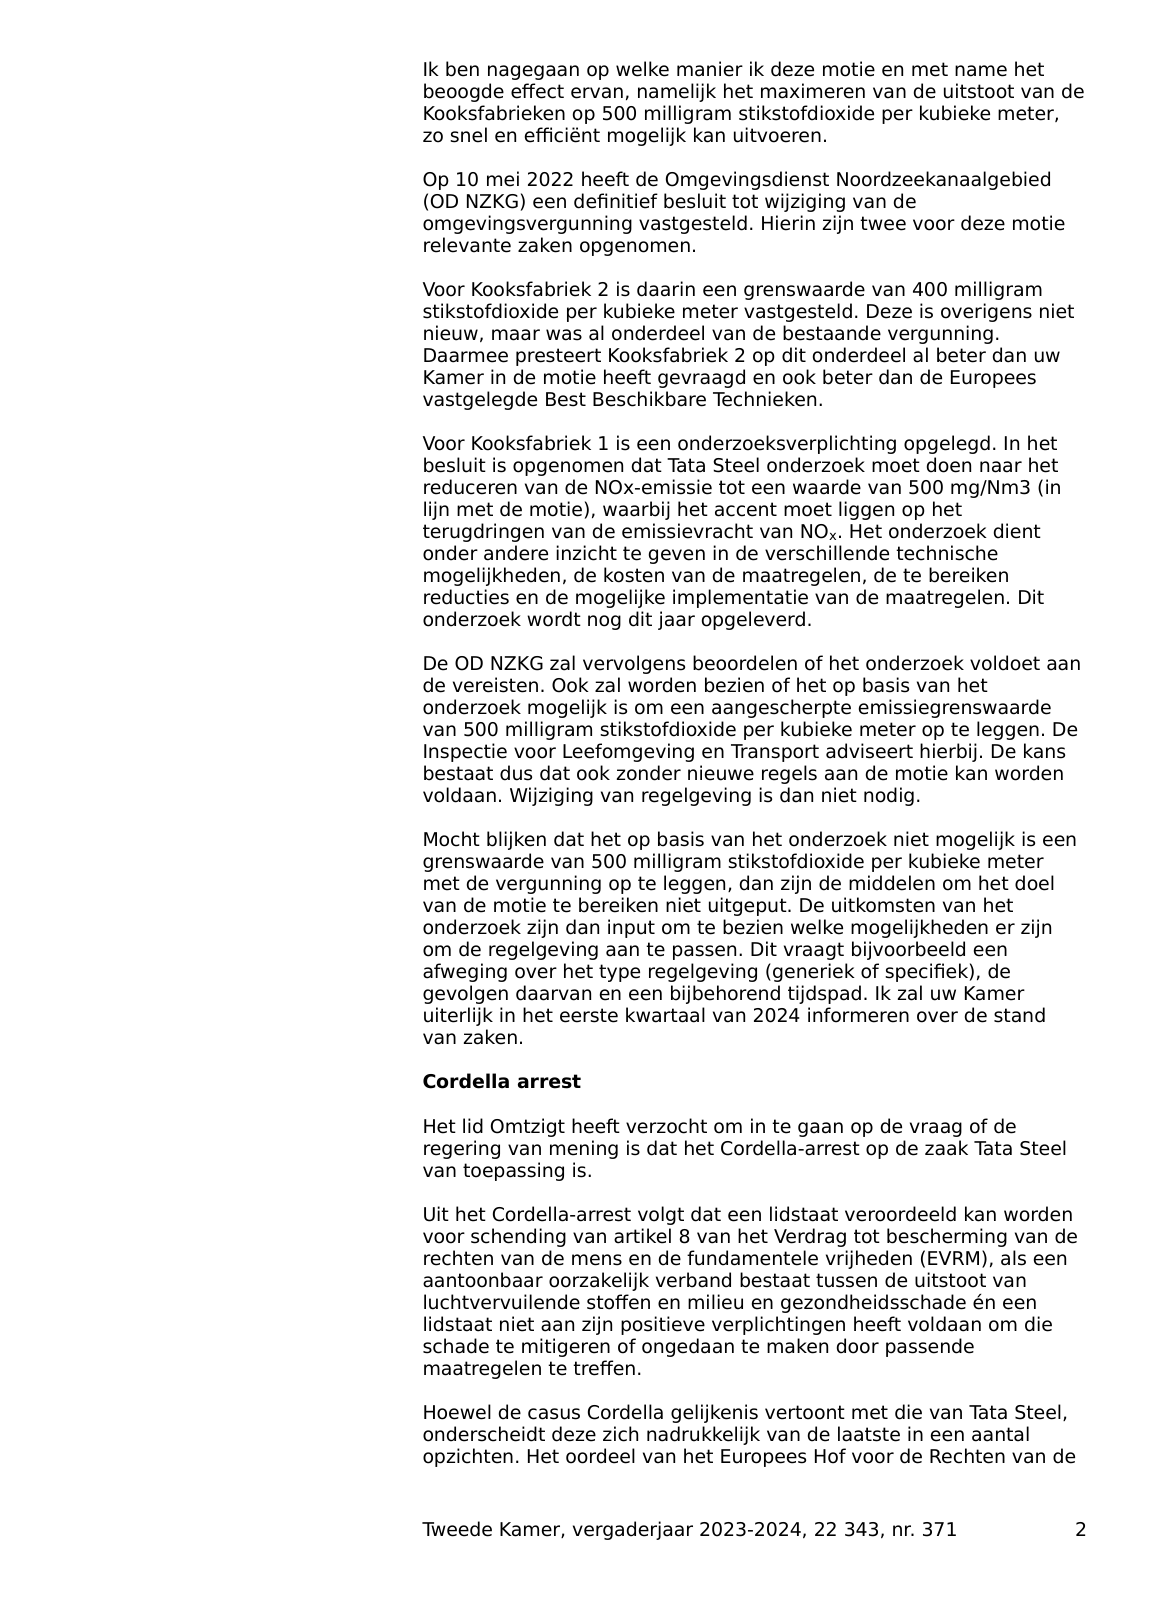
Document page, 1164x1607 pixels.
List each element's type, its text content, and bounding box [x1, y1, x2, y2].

text Voor Kooksfabriek 2 is daarin een grenswaarde van 400 milligram stikstofdioxide per kubieke meter vastgesteld. Deze is overigens niet nieuw, maar was al onderdeel van de bestaande vergunning. Daarmee presteert Kooksfabriek 2 op dit onderdeel al beter dan uw Kamer in de motie heeft gevraagd en ook beter dan de Europees vastgelegde Best Beschikbare Technieken. [422, 279, 1087, 411]
text Het lid Omtzigt heeft verzocht om in te gaan op de vraag of de regering van mening is dat het Cordella-arrest op de zaak Tata Steel van toepassing is. [422, 1116, 1087, 1181]
text De OD NZKG zal vervolgens beoordelen of het onderzoek voldoet aan de vereisten. Ook zal worden bezien of het op basis van het onderzoek mogelijk is om een aangescherpte emissiegrenswaarde van 500 milligram stikstofdioxide per kubieke meter op te leggen. De Inspectie voor Leefomgeving en Transport adviseert hierbij. De kans bestaat dus dat ook zonder nieuwe regels aan de motie kan worden voldaan. Wijziging van regelgeving is dan niet nodig. [422, 653, 1087, 807]
subtitle Cordella arrest [422, 1071, 1087, 1093]
text Voor Kooksfabriek 1 is een onderzoeksverplichting opgelegd. In het besluit is opgenomen dat Tata Steel onderzoek moet doen naar het reduceren van de NOx-emissie tot een waarde van 500 mg/Nm3 (in lijn met de motie), waarbij het accent moet liggen op het terugdringen van de emissievracht van NOx. Het onderzoek dient onder andere inzicht te geven in de verschillende technische mogelijkheden, de kosten van de maatregelen, de te bereiken reducties en de mogelijke implementatie van de maatregelen. Dit onderzoek wordt nog dit jaar opgeleverd. [422, 433, 1087, 631]
text Uit het Cordella-arrest volgt dat een lidstaat veroordeeld kan worden voor schending van artikel 8 van het Verdrag tot bescherming van de rechten van de mens en de fundamentele vrijheden (EVRM), als een aantoonbaar oorzakelijk verband bestaat tussen de uitstoot van luchtvervuilende stoffen en milieu en gezondheidsschade én een lidstaat niet aan zijn positieve verplichtingen heeft voldaan om die schade te mitigeren of ongedaan te maken door passende maatregelen te treffen. [422, 1204, 1087, 1379]
text Ik ben nagegaan op welke manier ik deze motie en met name het beoogde effect ervan, namelijk het maximeren van de uitstoot van de Kooksfabrieken op 500 milligram stikstofdioxide per kubieke meter, zo snel en efficiënt mogelijk kan uitvoeren. [422, 59, 1087, 147]
text Mocht blijken dat het op basis van het onderzoek niet mogelijk is een grenswaarde van 500 milligram stikstofdioxide per kubieke meter met de vergunning op te leggen, dan zijn de middelen om het doel van de motie te bereiken niet uitgeput. De uitkomsten van het onderzoek zijn dan input om te bezien welke mogelijkheden er zijn om de regelgeving aan te passen. Dit vraagt bijvoorbeeld een afweging over het type regelgeving (generiek of specifiek), de gevolgen daarvan en een bijbehorend tijdspad. Ik zal uw Kamer uiterlijk in het eerste kwartaal van 2024 informeren over de stand van zaken. [422, 829, 1087, 1049]
text Hoewel de casus Cordella gelijkenis vertoont met die van Tata Steel, onderscheidt deze zich nadrukkelijk van de laatste in een aantal opzichten. Het oordeel van het Europees Hof voor de Rechten van de [422, 1402, 1087, 1468]
text Op 10 mei 2022 heeft de Omgevingsdienst Noordzeekanaalgebied (OD NZKG) een definitief besluit tot wijziging van de omgevingsvergunning vastgesteld. Hierin zijn twee voor deze motie relevante zaken opgenomen. [422, 169, 1087, 257]
